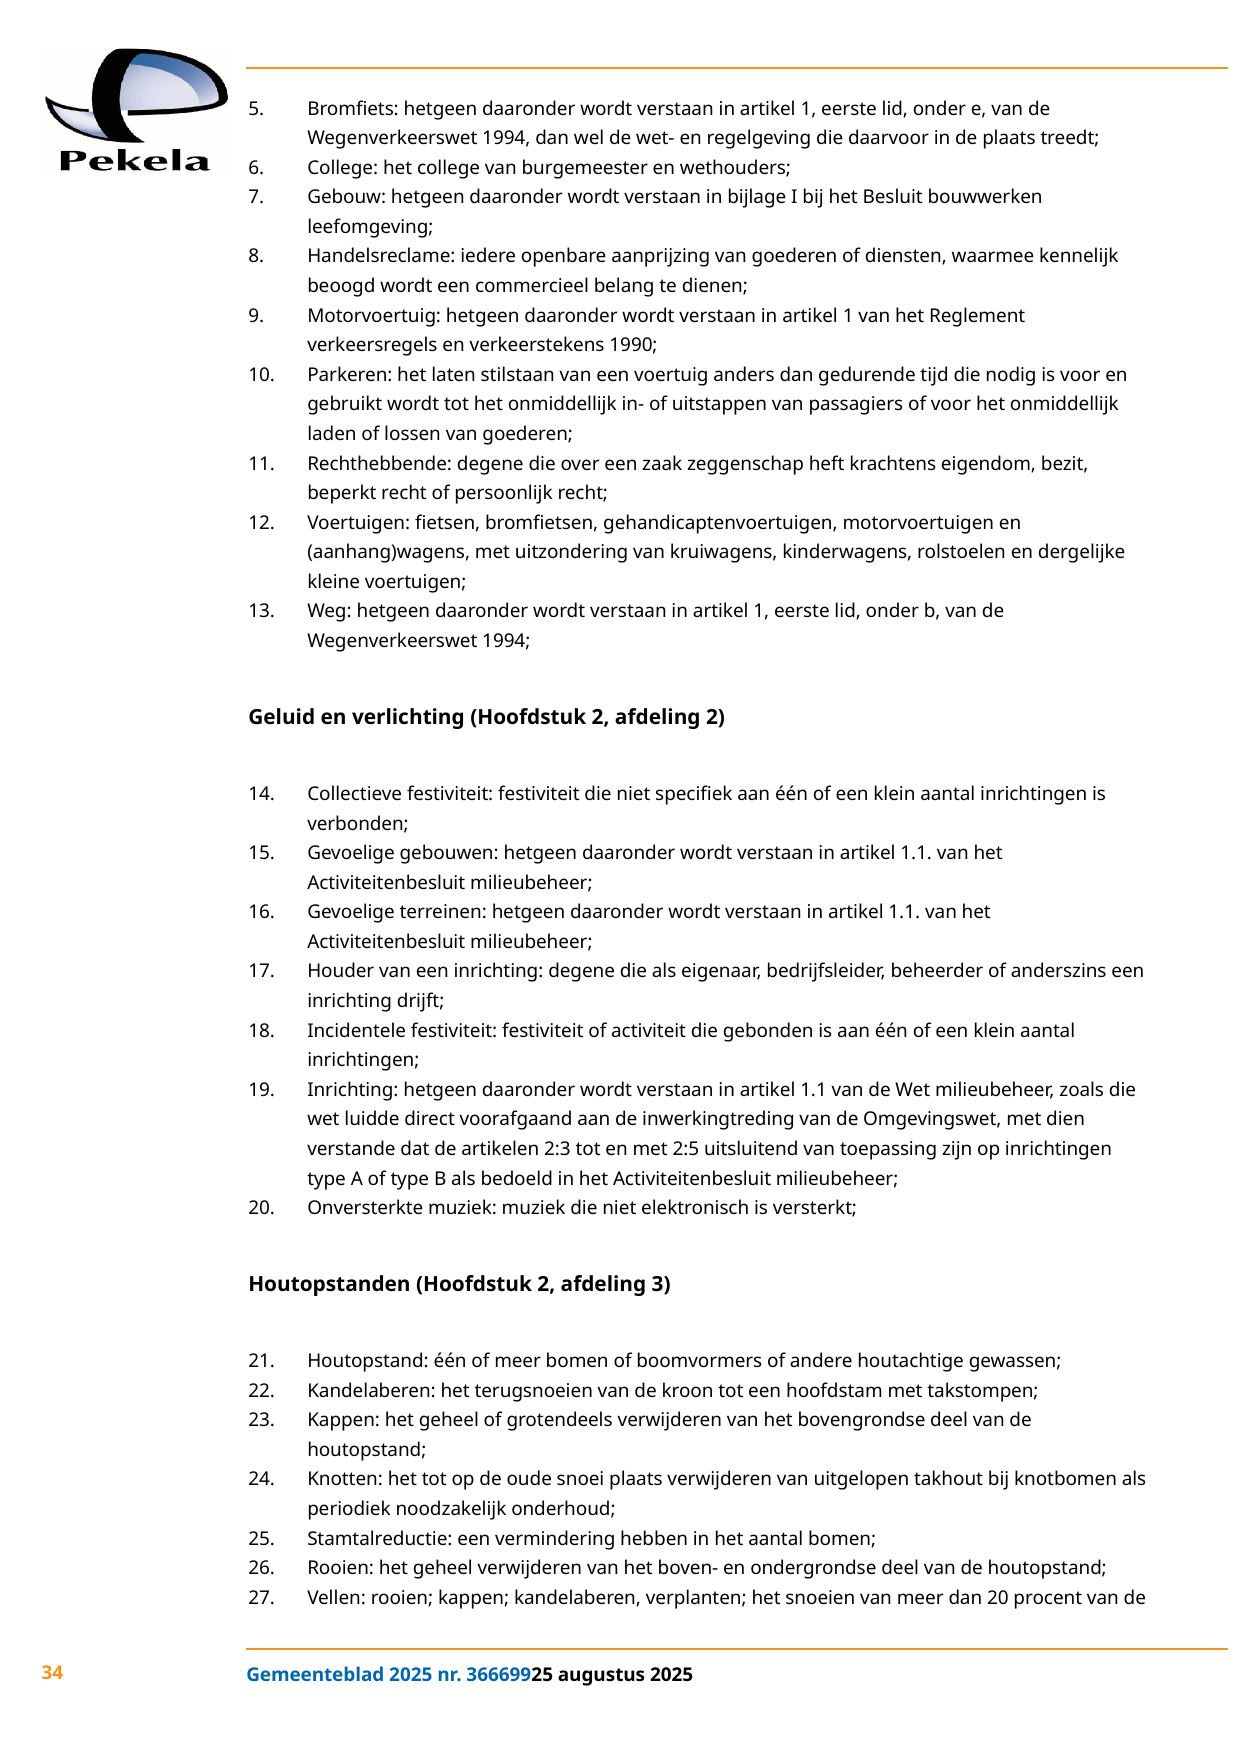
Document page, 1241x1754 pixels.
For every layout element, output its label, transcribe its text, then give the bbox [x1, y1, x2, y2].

list Gebouw: hetgeen daaronder wordt verstaan in bijlage I bij het Besluit bouwwerken leefomgeving; [248, 183, 1152, 239]
list College: het college van burgemeester en wethouders; [248, 154, 1152, 180]
list Houder van een inrichting: degene die als eigenaar, bedrijfsleider, beheerder of anderszins een inrichting drijft; [248, 958, 1152, 1013]
list Kappen: het geheel of grotendeels verwijderen van het bovengrondse deel van de houtopstand; [248, 1406, 1152, 1462]
list Incidentele festiviteit: festiviteit of activiteit die gebonden is aan één of een klein aantal inrichtingen; [248, 1017, 1152, 1072]
list Rooien: het geheel verwijderen van het boven- en ondergrondse deel van de houtopstand; [248, 1554, 1152, 1580]
list Houtopstand: één of meer bomen of boomvormers of andere houtachtige gewassen; [248, 1347, 1152, 1373]
list Bromfiets: hetgeen daaronder wordt verstaan in artikel 1, eerste lid, onder e, van de Wegenverkeerswet 1994, dan wel de wet- en regelgeving die daarvoor in de plaats treedt; [248, 95, 1152, 150]
list Stamtalreductie: een vermindering hebben in het aantal bomen; [248, 1525, 1152, 1551]
list Vellen: rooien; kappen; kandelaberen, verplanten; het snoeien van meer dan 20 procent van de [248, 1584, 1152, 1610]
list Motorvoertuig: hetgeen daaronder wordt verstaan in artikel 1 van het Reglement verkeersregels en verkeerstekens 1990; [248, 302, 1152, 357]
list Voertuigen: fietsen, bromfietsen, gehandicaptenvoertuigen, motorvoertuigen en (aanhang)wagens, met uitzondering van kruiwagens, kinderwagens, rolstoelen en dergelijke kleine voertuigen; [248, 509, 1152, 594]
list Gevoelige gebouwen: hetgeen daaronder wordt verstaan in artikel 1.1. van het Activiteitenbesluit milieubeheer; [248, 839, 1152, 895]
list Weg: hetgeen daaronder wordt verstaan in artikel 1, eerste lid, onder b, van de Wegenverkeerswet 1994; [248, 598, 1152, 653]
list Onversterkte muziek: muziek die niet elektronisch is versterkt; [248, 1194, 1152, 1220]
picture [41, 47, 231, 172]
list Rechthebbende: degene die over een zaak zeggenschap heft krachtens eigendom, bezit, beperkt recht of persoonlijk recht; [248, 450, 1152, 505]
list Gevoelige terreinen: hetgeen daaronder wordt verstaan in artikel 1.1. van het Activiteitenbesluit milieubeheer; [248, 898, 1152, 954]
list Collectieve festiviteit: festiviteit die niet specifiek aan één of een klein aantal inrichtingen is verbonden; [248, 780, 1152, 836]
list Kandelaberen: het terugsnoeien van de kroon tot een hoofdstam met takstompen; [248, 1377, 1152, 1403]
list Knotten: het tot op de oude snoei plaats verwijderen van uitgelopen takhout bij knotbomen als periodiek noodzakelijk onderhoud; [248, 1466, 1152, 1521]
list Handelsreclame: iedere openbare aanprijzing van goederen of diensten, waarmee kennelijk beoogd wordt een commercieel belang te dienen; [248, 243, 1152, 298]
text Geluid en verlichting (Hoofdstuk 2, afdeling 2) [248, 702, 1152, 731]
text Houtopstanden (Hoofdstuk 2, afdeling 3) [248, 1269, 1152, 1298]
list Parkeren: het laten stilstaan van een voertuig anders dan gedurende tijd die nodig is voor en gebruikt wordt tot het onmiddellijk in- of uitstappen van passagiers of voor het onmiddellijk laden of lossen van goederen; [248, 361, 1152, 446]
list Inrichting: hetgeen daaronder wordt verstaan in artikel 1.1 van de Wet milieubeheer, zoals die wet luidde direct voorafgaand aan de inwerkingtreding van de Omgevingswet, met dien verstande dat de artikelen 2:3 tot en met 2:5 uitsluitend van toepassing zijn op inrichtingen type A of type B als bedoeld in het Activiteitenbesluit milieubeheer; [248, 1076, 1152, 1191]
